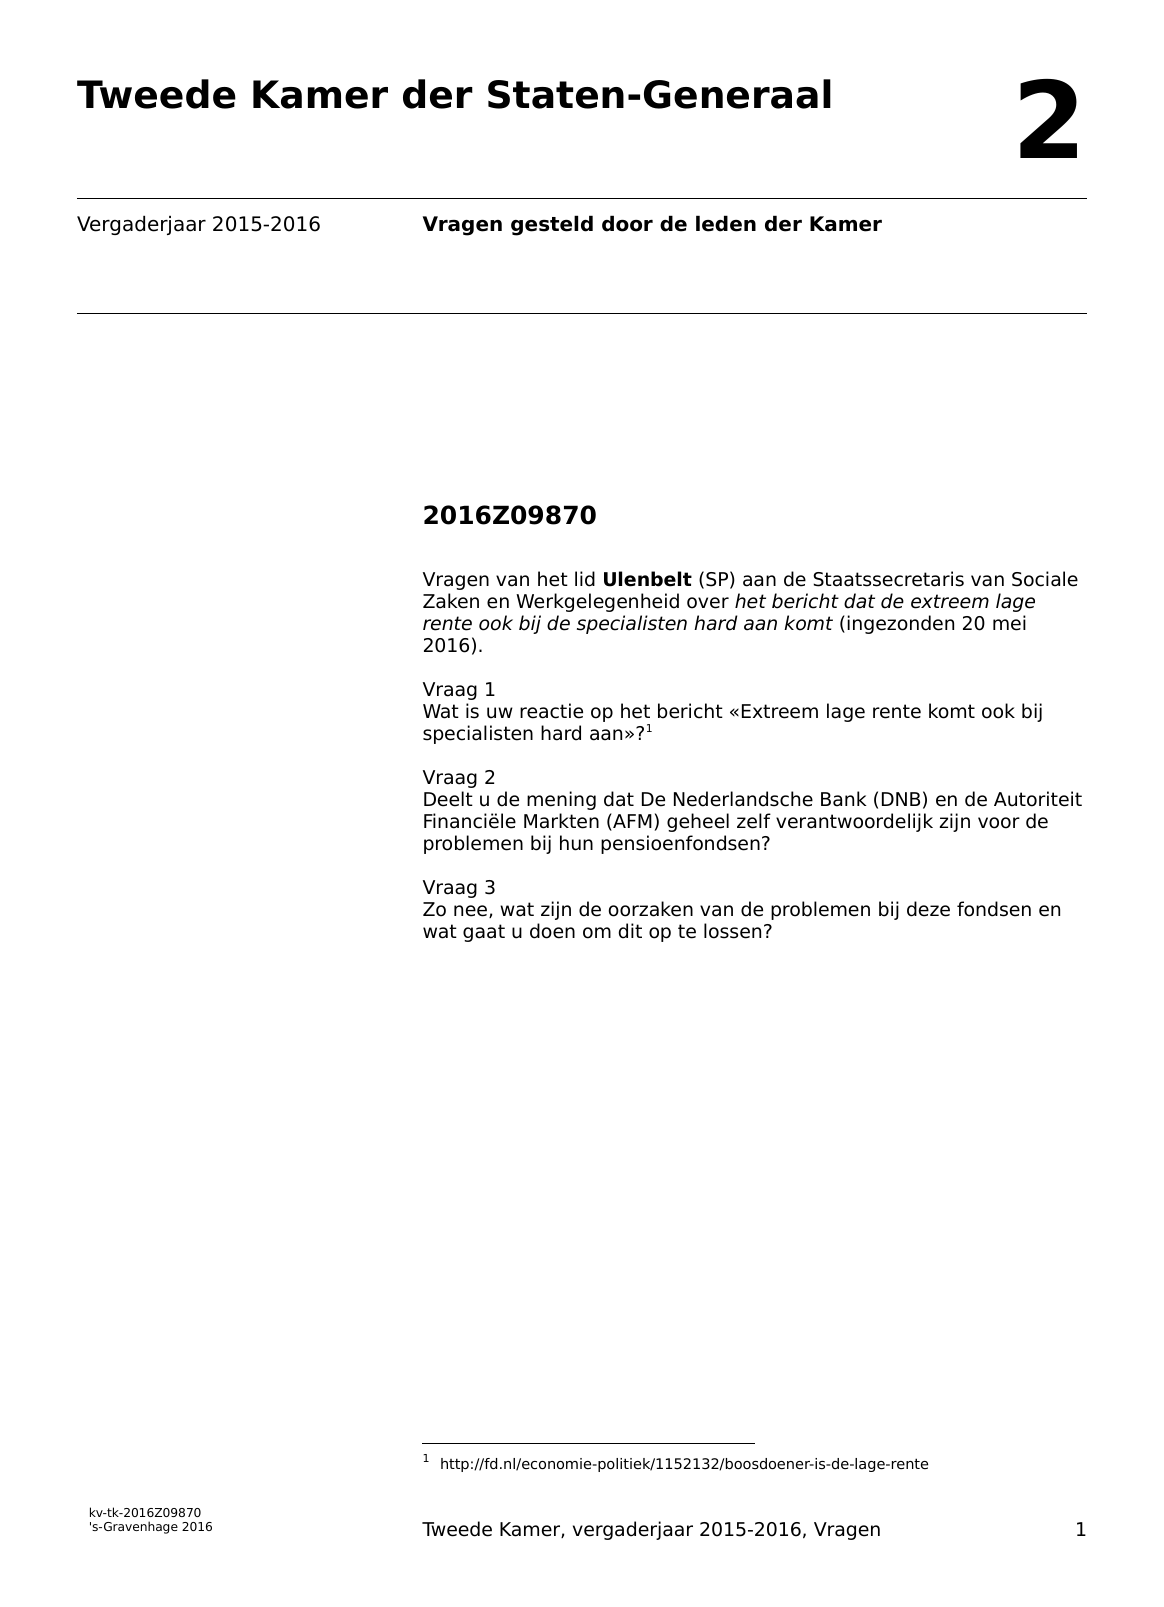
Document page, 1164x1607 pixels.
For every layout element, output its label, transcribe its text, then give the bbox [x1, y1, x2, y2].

text Vraag 2 [422, 767, 1087, 789]
text Vragen van het lid Ulenbelt (SP) aan de Staatssecretaris van Sociale Zaken en Werkgelegenheid over het bericht dat de extreem lage rente ook bij de specialisten hard aan komt (ingezonden 20 mei 2016). [422, 569, 1087, 657]
text Zo nee, wat zijn de oorzaken van de problemen bij deze fondsen en wat gaat u doen om dit op te lossen? [422, 899, 1087, 943]
table_cell Vragen gesteld door de leden der Kamer [422, 199, 1087, 313]
text http://fd.nl/economie-politiek/1152132/boosdoener-is-de-lage-rente [422, 1452, 1087, 1474]
text Wat is uw reactie op het bericht «Extreem lage rente komt ook bij specialisten hard aan»? [422, 701, 1087, 745]
text Vraag 1 [422, 679, 1087, 701]
text kv-tk-2016Z09870 [88, 1506, 323, 1520]
table_header 2 [886, 59, 1087, 198]
table_header Tweede Kamer der Staten-Generaal [77, 59, 886, 198]
text Deelt u de mening dat De Nederlandsche Bank (DNB) en de Autoriteit Financiële Markten (AFM) geheel zelf verantwoordelijk zijn voor de problemen bij hun pensioenfondsen? [422, 789, 1087, 855]
text Vraag 3 [422, 877, 1087, 899]
text 2016Z09870 [422, 501, 1087, 531]
text 's-Gravenhage 2016 [88, 1520, 323, 1534]
table_cell Vergaderjaar 2015-2016 [77, 199, 422, 313]
